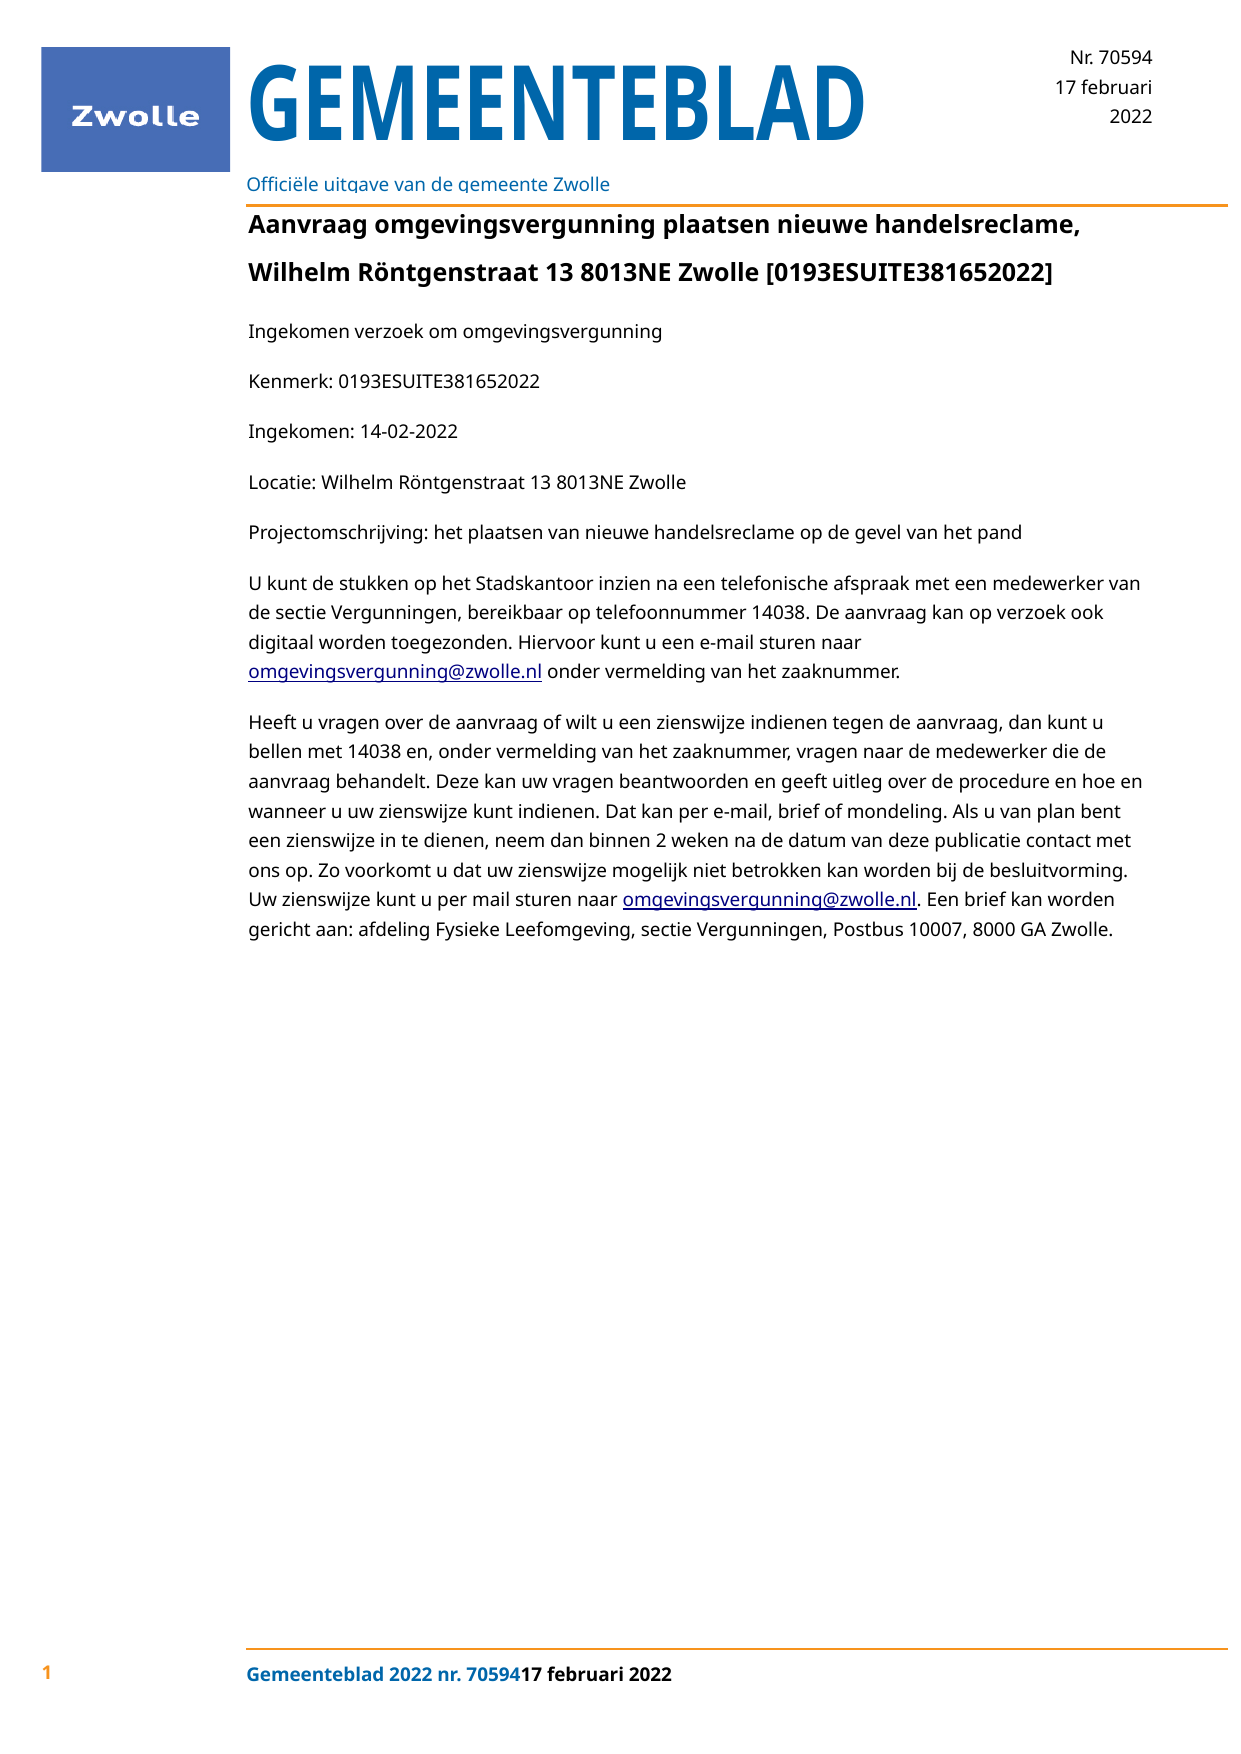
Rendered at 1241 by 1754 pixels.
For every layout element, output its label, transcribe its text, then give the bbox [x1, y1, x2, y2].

text U kunt de stukken op het Stadskantoor inzien na een telefonische afspraak met een medewerker van de sectie Vergunningen, bereikbaar op telefoonnummer 14038. De aanvraag kan op verzoek ook digitaal worden toegezonden. Hiervoor kunt u een e-mail sturen naar omgevingsvergunning@zwolle.nl onder vermelding van het zaaknummer. [248, 570, 1152, 684]
picture [41, 47, 231, 172]
text Projectomschrijving: het plaatsen van nieuwe handelsreclame op de gevel van het pand [248, 519, 1152, 545]
text Kenmerk: 0193ESUITE381652022 [248, 368, 1152, 394]
text Heeft u vragen over de aanvraag of wilt u een zienswijze indienen tegen de aanvraag, dan kunt u bellen met 14038 en, onder vermelding van het zaaknummer, vragen naar de medewerker die de aanvraag behandelt. Deze kan uw vragen beantwoorden en geeft uitleg over de procedure en hoe en wanneer u uw zienswijze kunt indienen. Dat kan per e-mail, brief of mondeling. Als u van plan bent een zienswijze in te dienen, neem dan binnen 2 weken na de datum van deze publicatie contact met ons op. Zo voorkomt u dat uw zienswijze mogelijk niet betrokken kan worden bij de besluitvorming. Uw zienswijze kunt u per mail sturen naar omgevingsvergunning@zwolle.nl. Een brief kan worden gericht aan: afdeling Fysieke Leefomgeving, sectie Vergunningen, Postbus 10007, 8000 GA Zwolle. [248, 709, 1152, 942]
text Ingekomen: 14-02-2022 [248, 419, 1152, 444]
text Aanvraag omgevingsvergunning plaatsen nieuwe handelsreclame, Wilhelm Röntgenstraat 13 8013NE Zwolle [0193ESUITE381652022] [248, 207, 1152, 288]
text Locatie: Wilhelm Röntgenstraat 13 8013NE Zwolle [248, 469, 1152, 495]
text Ingekomen verzoek om omgevingsvergunning [248, 318, 1152, 344]
